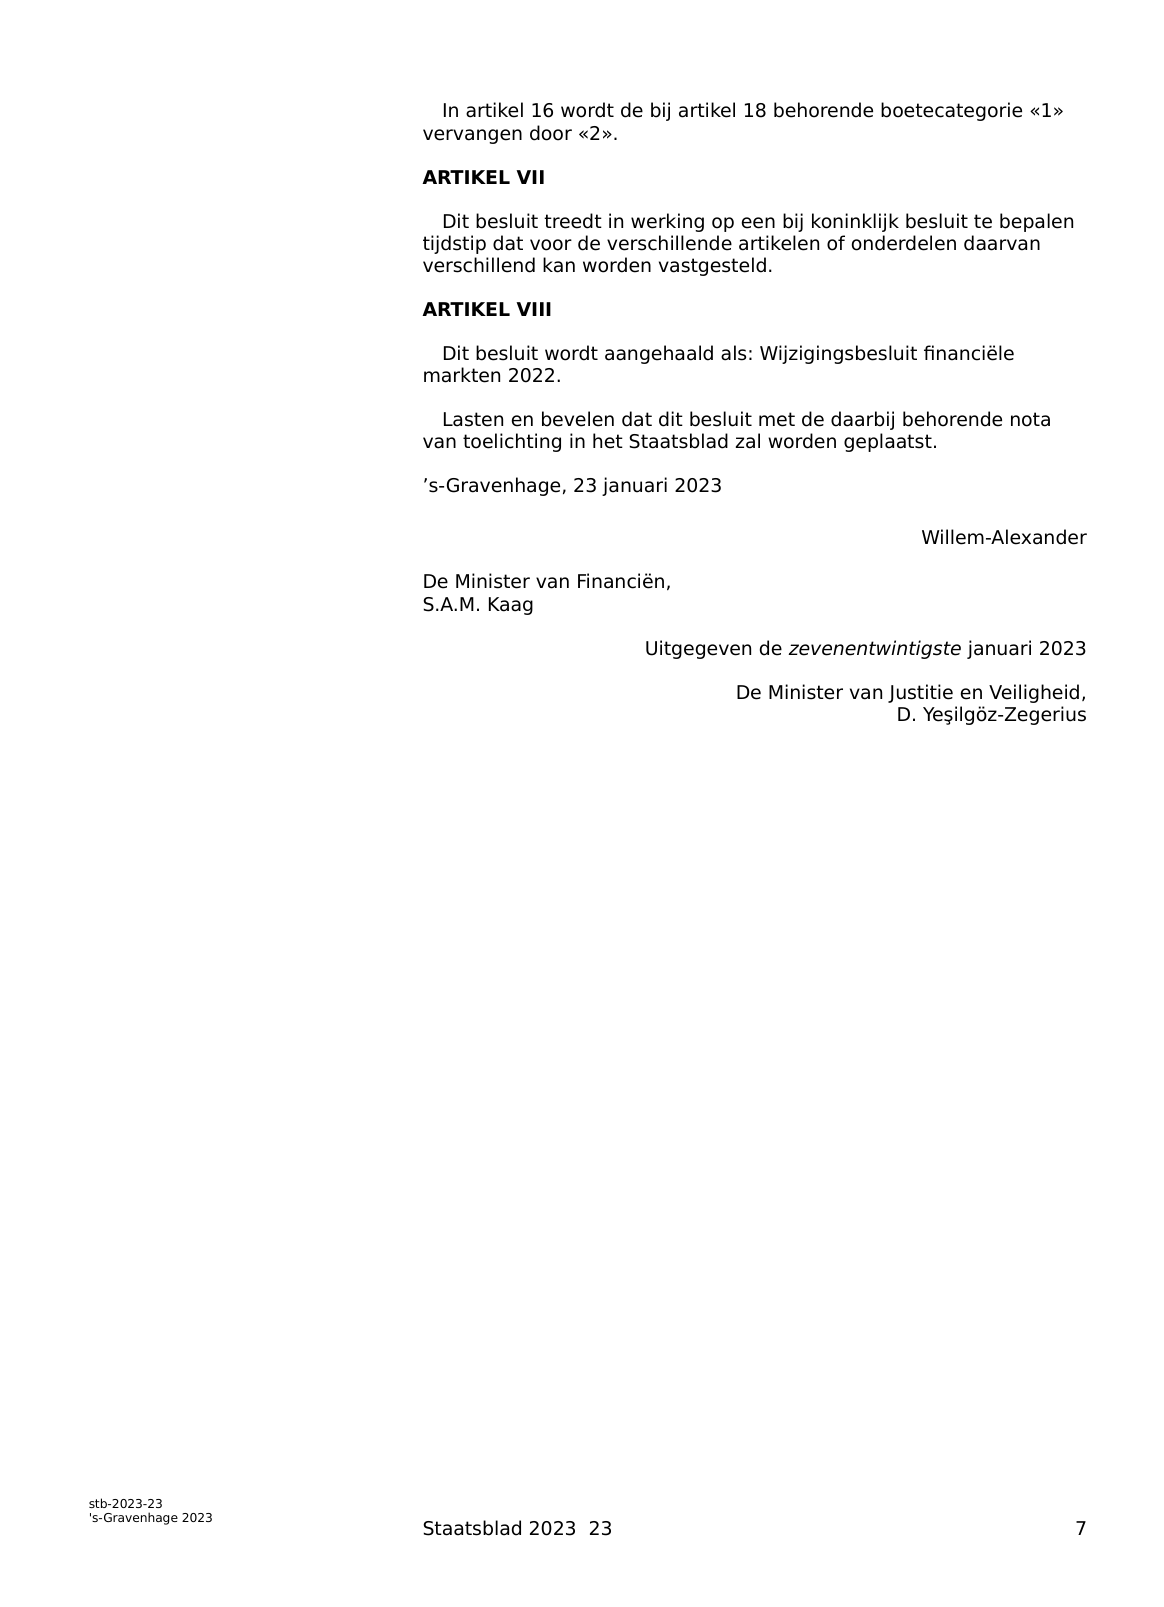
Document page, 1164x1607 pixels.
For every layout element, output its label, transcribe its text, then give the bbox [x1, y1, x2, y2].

text De Minister van Financiën, S.A.M. Kaag [422, 571, 1087, 615]
text De Minister van Justitie en Veiligheid, D. Yeşilgöz-Zegerius [422, 682, 1087, 726]
text 's-Gravenhage 2023 [88, 1511, 323, 1525]
text ’s-Gravenhage, 23 januari 2023 [422, 475, 1087, 497]
subtitle ARTIKEL VII [422, 167, 1087, 188]
subtitle ARTIKEL VIII [422, 299, 1087, 321]
text Willem-Alexander [422, 527, 1087, 549]
text Dit besluit wordt aangehaald als: Wijzigingsbesluit financiële markten 2022. [422, 343, 1087, 387]
text In artikel 16 wordt de bij artikel 18 behorende boetecategorie «1» vervangen door «2». [422, 100, 1087, 144]
text Lasten en bevelen dat dit besluit met de daarbij behorende nota van toelichting in het Staatsblad zal worden geplaatst. [422, 409, 1087, 453]
text stb-2023-23 [88, 1497, 323, 1511]
text Dit besluit treedt in werking op een bij koninklijk besluit te bepalen tijdstip dat voor de verschillende artikelen of onderdelen daarvan verschillend kan worden vastgesteld. [422, 211, 1087, 277]
text Uitgegeven de zevenentwintigste januari 2023 [422, 638, 1087, 659]
